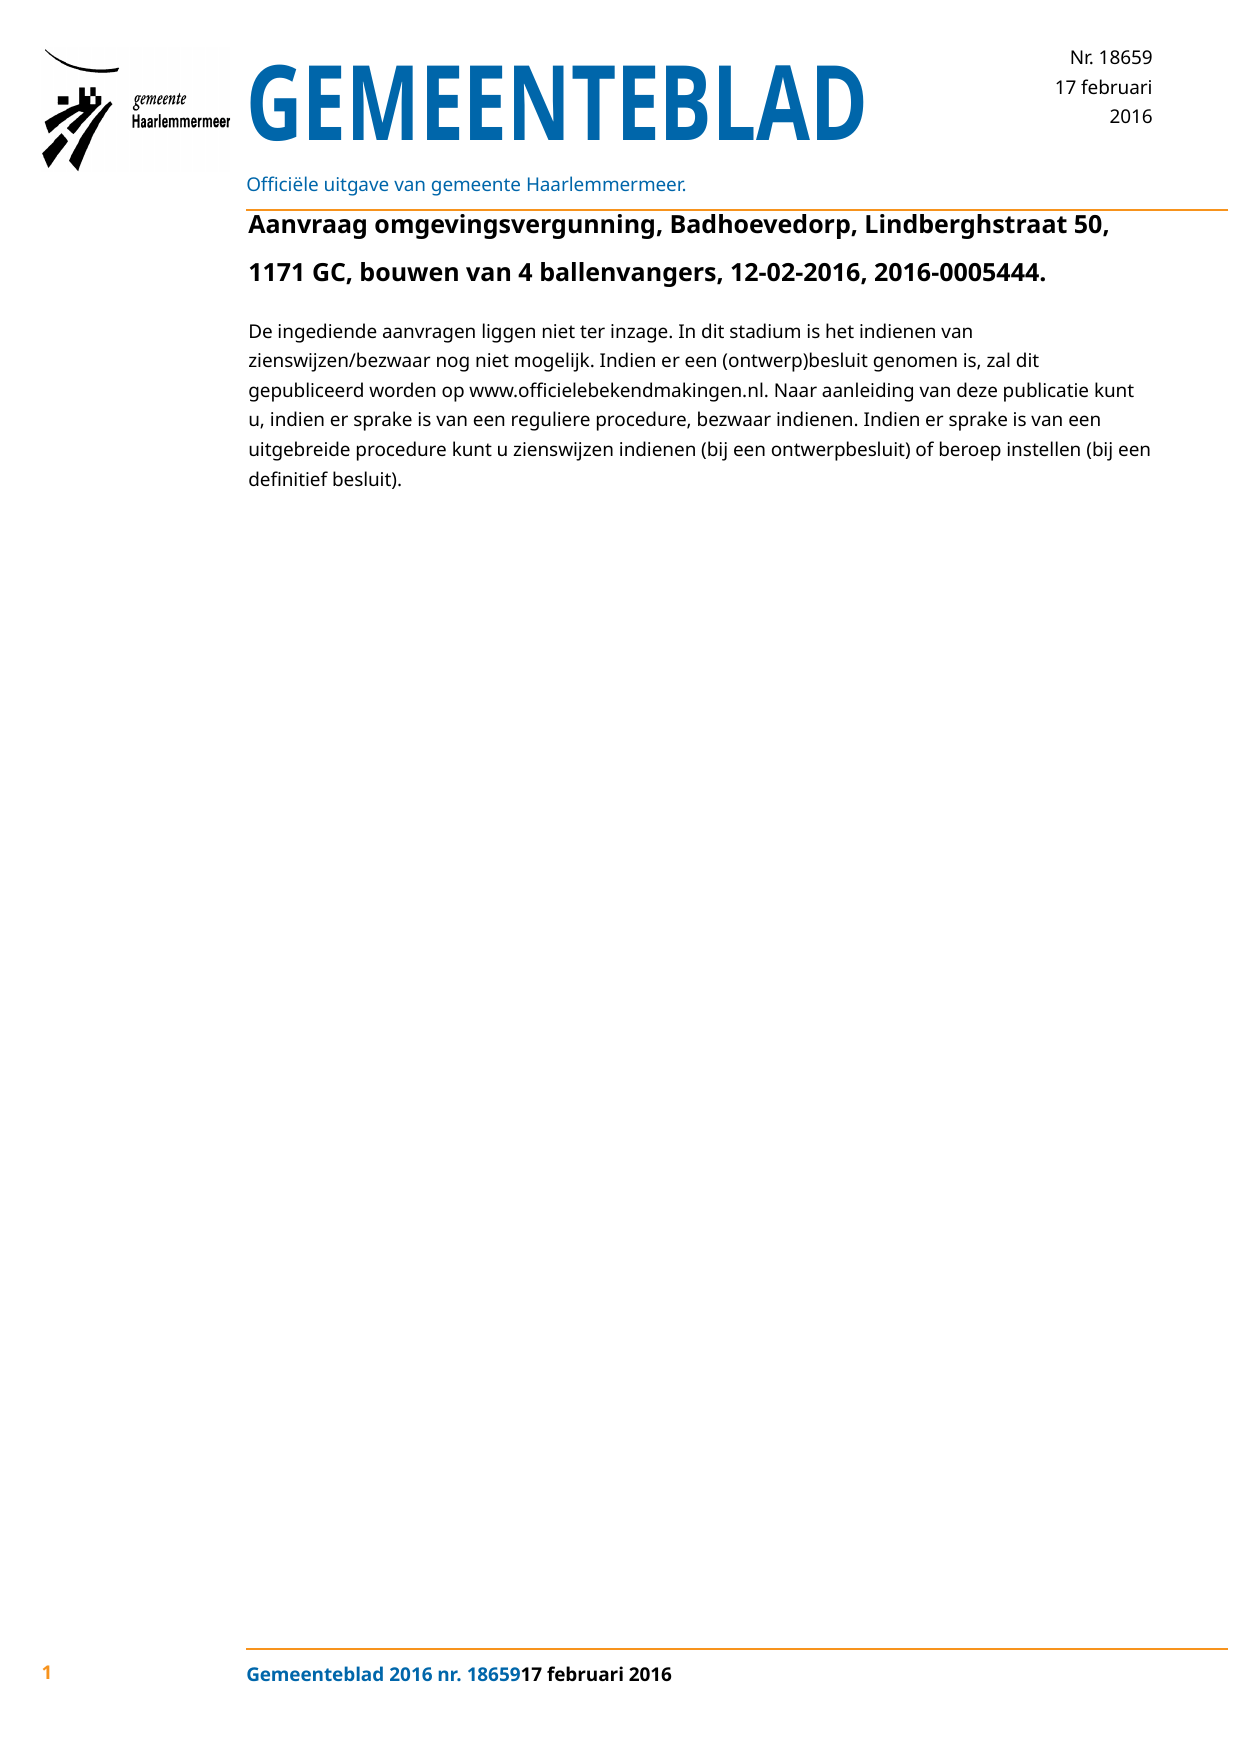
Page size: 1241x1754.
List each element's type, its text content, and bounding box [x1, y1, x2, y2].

picture [41, 47, 231, 172]
text Aanvraag omgevingsvergunning, Badhoevedorp, Lindberghstraat 50, 1171 GC, bouwen van 4 ballenvangers, 12-02-2016, 2016-0005444. [248, 211, 1152, 288]
text De ingediende aanvragen liggen niet ter inzage. In dit stadium is het indienen van zienswijzen/bezwaar nog niet mogelijk. Indien er een (ontwerp)besluit genomen is, zal dit gepubliceerd worden op www.officielebekendmakingen.nl. Naar aanleiding van deze publicatie kunt u, indien er sprake is van een reguliere procedure, bezwaar indienen. Indien er sprake is van een uitgebreide procedure kunt u zienswijzen indienen (bij een ontwerpbesluit) of beroep instellen (bij een definitief besluit). [248, 318, 1152, 492]
